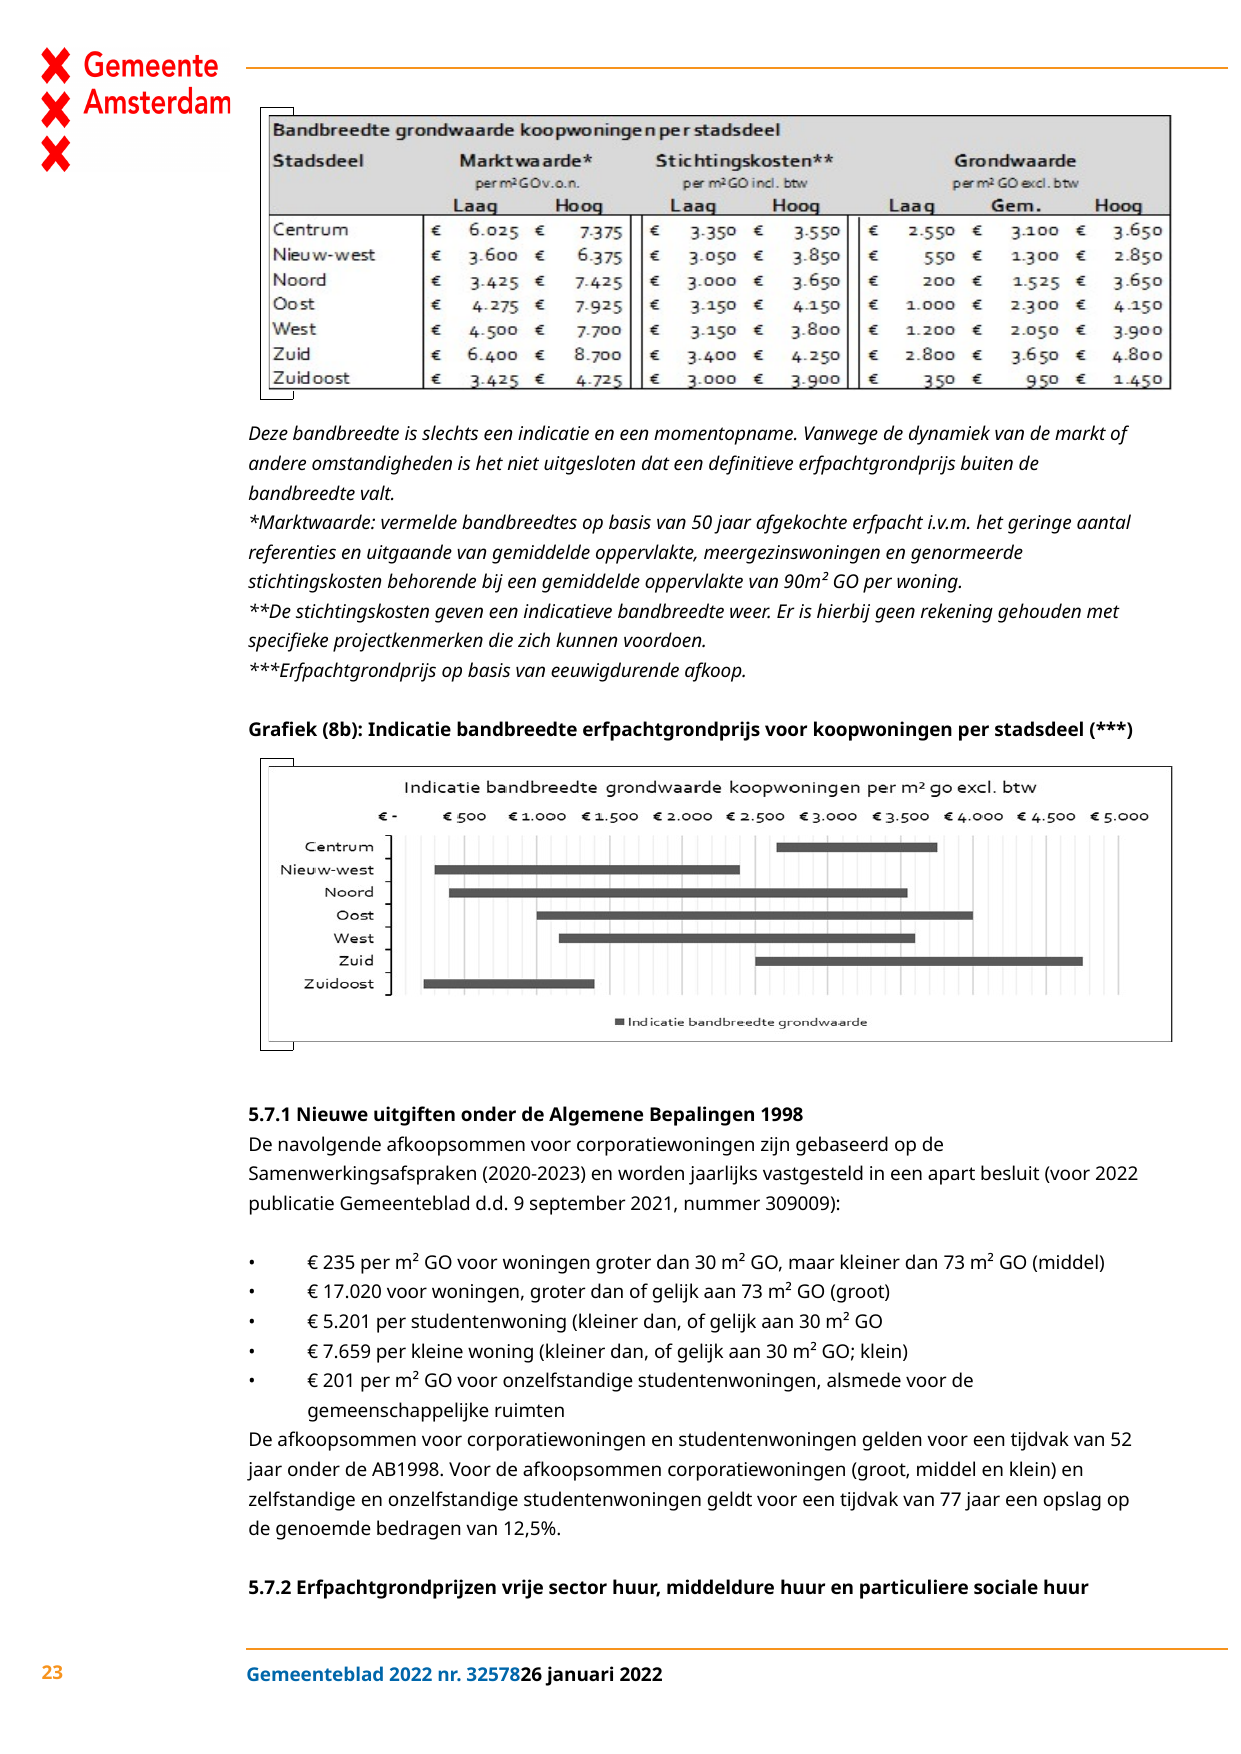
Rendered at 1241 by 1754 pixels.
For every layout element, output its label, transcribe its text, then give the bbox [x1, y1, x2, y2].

text Grafiek (8b): Indicatie bandbreedte erfpachtgrondprijs voor koopwoningen per stadsdeel (***) [248, 716, 1152, 742]
list € 5.201 per studentenwoning (kleiner dan, of gelijk aan 30 m² GO [248, 1308, 1152, 1334]
text 5.7.2 Erfpachtgrondprijzen vrije sector huur, middeldure huur en particuliere sociale huur [248, 1574, 1152, 1600]
text Deze bandbreedte is slechts een indicatie en een momentopname. Vanwege de dynamiek van de markt of andere omstandigheden is het niet uitgesloten dat een definitieve erfpachtgrondprijs buiten de bandbreedte valt. [248, 421, 1152, 505]
list € 235 per m² GO voor woningen groter dan 30 m² GO, maar kleiner dan 73 m² GO (middel) [248, 1249, 1152, 1275]
list € 7.659 per kleine woning (kleiner dan, of gelijk aan 30 m² GO; klein) [248, 1338, 1152, 1364]
text **De stichtingskosten geven een indicatieve bandbreedte weer. Er is hierbij geen rekening gehouden met specifieke projectkenmerken die zich kunnen voordoen. [248, 598, 1152, 653]
picture [41, 47, 231, 172]
text De afkoopsommen voor corporatiewoningen en studentenwoningen gelden voor een tijdvak van 52 jaar onder de AB1998. Voor de afkoopsommen corporatiewoningen (groot, middel en klein) en zelfstandige en onzelfstandige studentenwoningen geldt voor een tijdvak van 77 jaar een opslag op de genoemde bedragen van 12,5%. [248, 1427, 1152, 1541]
list € 17.020 voor woningen, groter dan of gelijk aan 73 m² GO (groot) [248, 1279, 1152, 1304]
text De navolgende afkoopsommen voor corporatiewoningen zijn gebaseerd op de Samenwerkingsafspraken (2020-2023) en worden jaarlijks vastgesteld in een apart besluit (voor 2022 publicatie Gemeenteblad d.d. 9 september 2021, nummer 309009): [248, 1131, 1152, 1216]
picture [268, 766, 1173, 1042]
list € 201 per m² GO voor onzelfstandige studentenwoningen, alsmede voor de gemeenschappelijke ruimten [248, 1367, 1152, 1423]
text ***Erfpachtgrondprijs op basis van eeuwigdurende afkoop. [248, 657, 1152, 683]
text 5.7.1 Nieuwe uitgiften onder de Algemene Bepalingen 1998 [248, 1101, 1152, 1127]
picture [268, 115, 1173, 391]
text *Marktwaarde: vermelde bandbreedtes op basis van 50 jaar afgekochte erfpacht i.v.m. het geringe aantal referenties en uitgaande van gemiddelde oppervlakte, meergezinswoningen en genormeerde stichtingskosten behorende bij een gemiddelde oppervlakte van 90m² GO per woning. [248, 509, 1152, 594]
